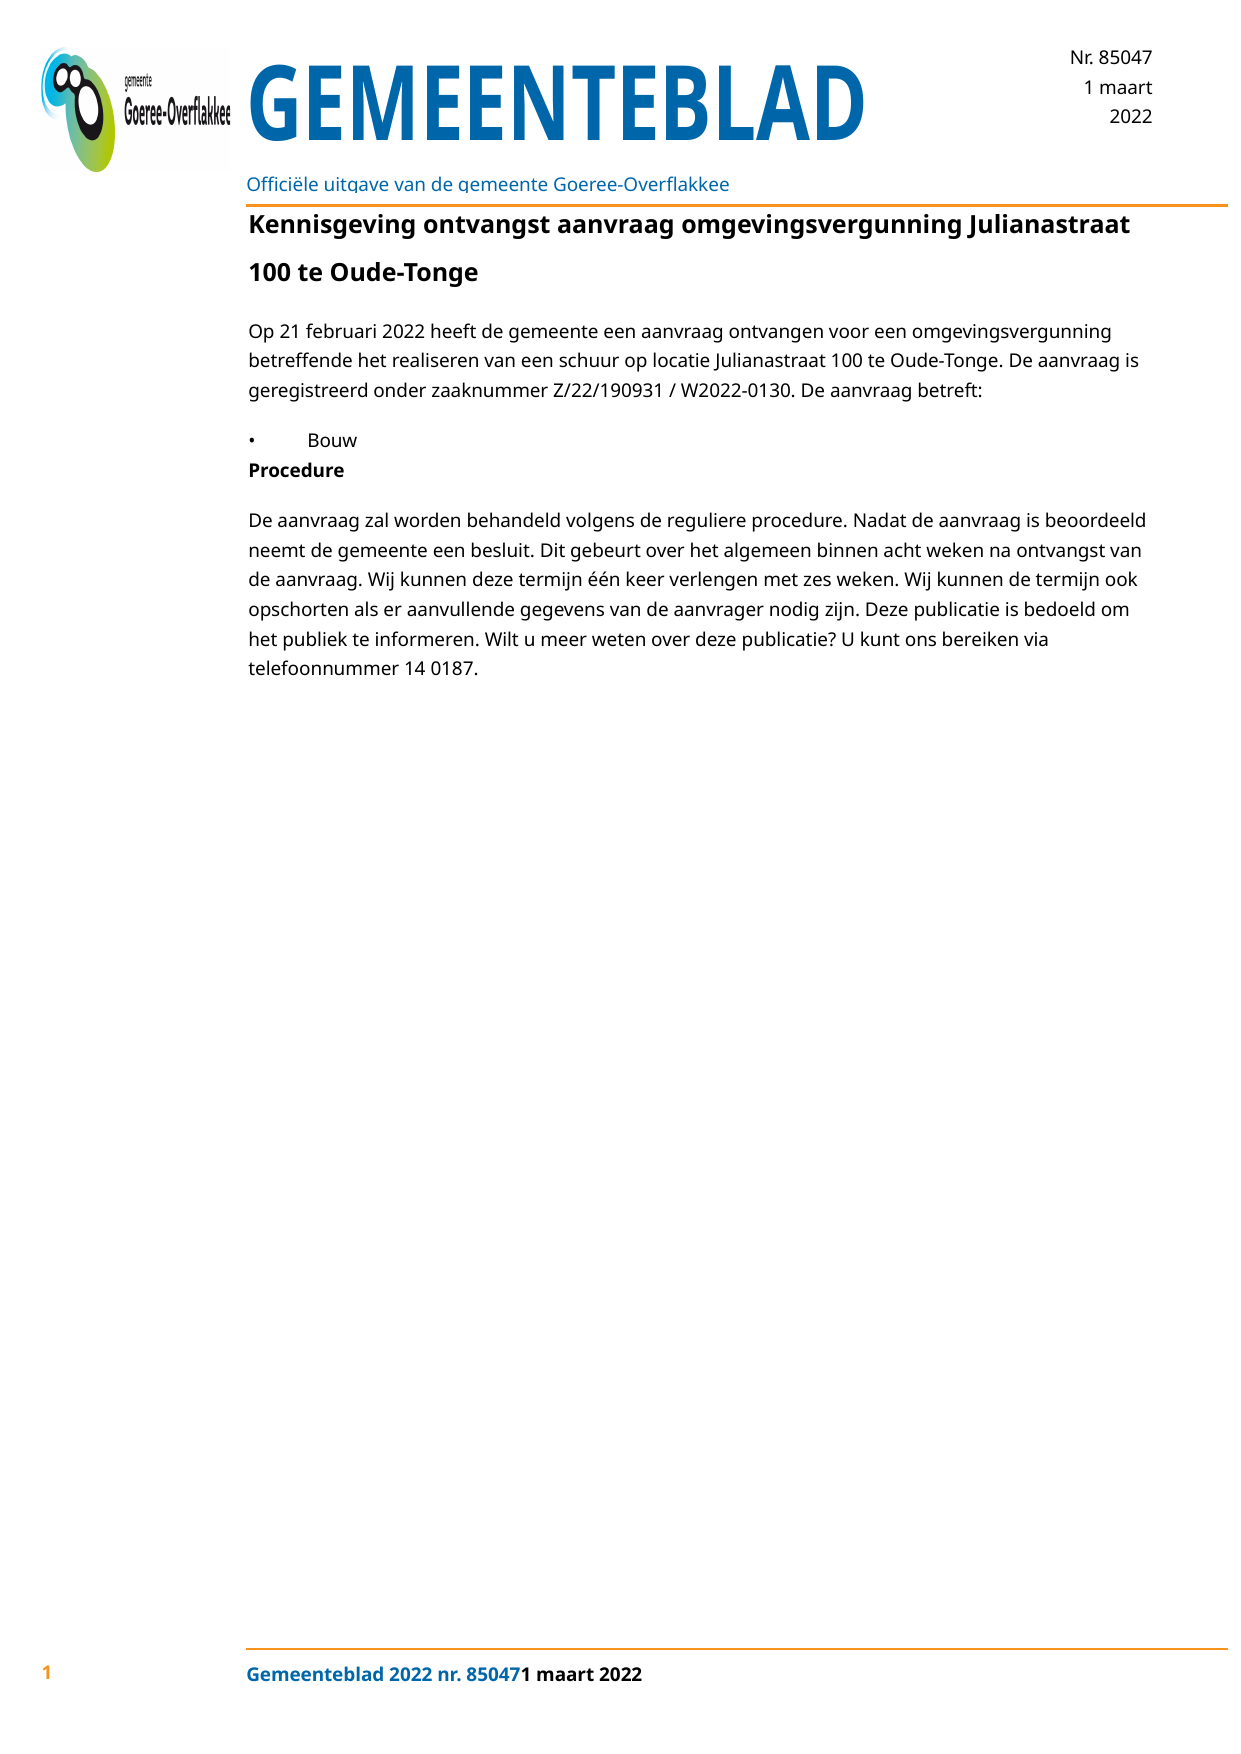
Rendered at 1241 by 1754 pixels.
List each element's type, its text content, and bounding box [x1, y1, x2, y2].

picture [41, 47, 231, 172]
text De aanvraag zal worden behandeld volgens de reguliere procedure. Nadat de aanvraag is beoordeeld neemt de gemeente een besluit. Dit gebeurt over het algemeen binnen acht weken na ontvangst van de aanvraag. Wij kunnen deze termijn één keer verlengen met zes weken. Wij kunnen de termijn ook opschorten als er aanvullende gegevens van de aanvrager nodig zijn. Deze publicatie is bedoeld om het publiek te informeren. Wilt u meer weten over deze publicatie? U kunt ons bereiken via telefoonnummer 14 0187. [248, 507, 1152, 681]
text Procedure [248, 457, 1152, 483]
text Op 21 februari 2022 heeft de gemeente een aanvraag ontvangen voor een omgevingsvergunning betreffende het realiseren van een schuur op locatie Julianastraat 100 te Oude-Tonge. De aanvraag is geregistreerd onder zaaknummer Z/22/190931 / W2022-0130. De aanvraag betreft: [248, 318, 1152, 403]
text Kennisgeving ontvangst aanvraag omgevingsvergunning Julianastraat 100 te Oude-Tonge [248, 207, 1152, 288]
list Bouw [248, 427, 1152, 453]
